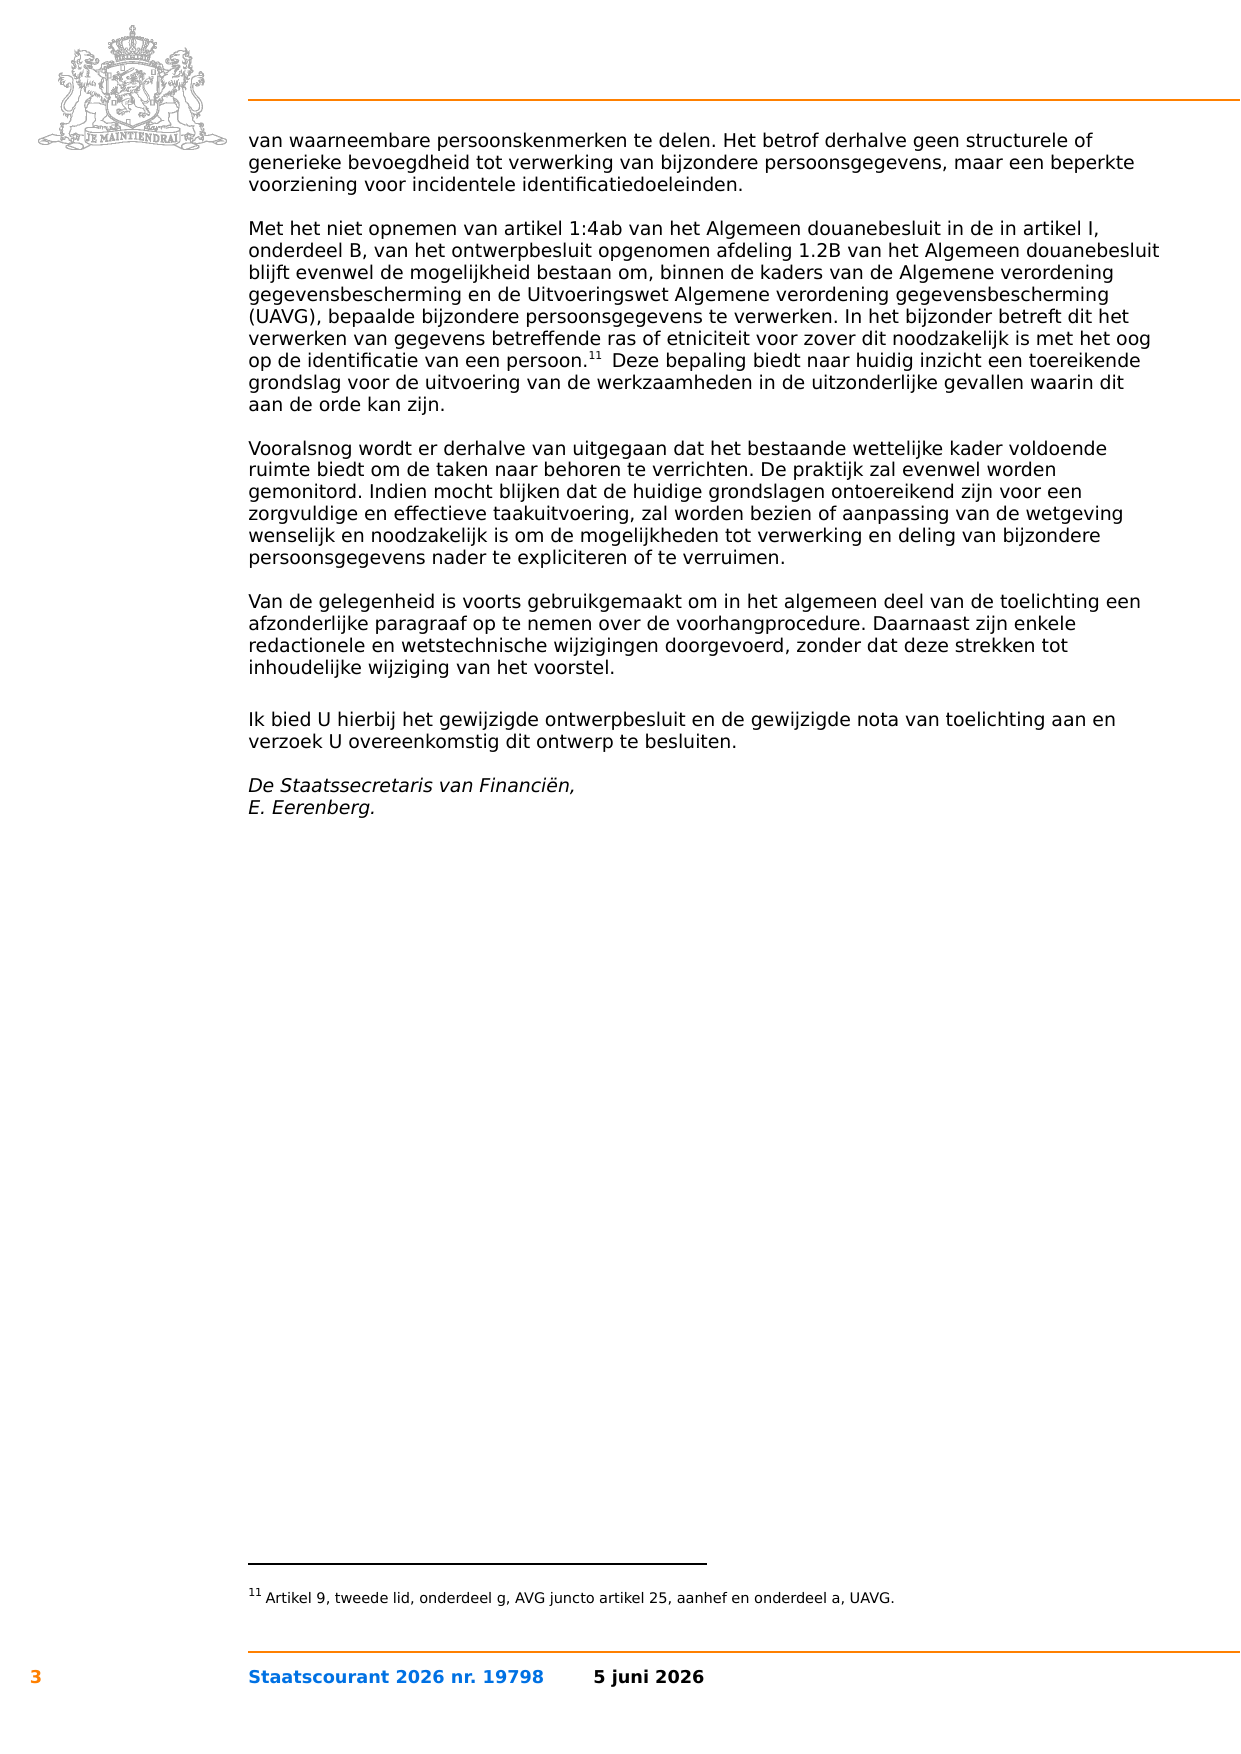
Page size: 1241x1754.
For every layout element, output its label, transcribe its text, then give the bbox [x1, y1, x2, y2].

text Artikel 9, tweede lid, onderdeel g, AVG juncto artikel 25, aanhef en onderdeel a, UAVG. [248, 1586, 1163, 1608]
text Ik bied U hierbij het gewijzigde ontwerpbesluit en de gewijzigde nota van toelichting aan en verzoek U overeenkomstig dit ontwerp te besluiten. [248, 709, 1163, 753]
text Van de gelegenheid is voorts gebruikgemaakt om in het algemeen deel van de toelichting een afzonderlijke paragraaf op te nemen over de voorhangprocedure. Daarnaast zijn enkele redactionele en wetstechnische wijzigingen doorgevoerd, zonder dat deze strekken tot inhoudelijke wijziging van het voorstel. [248, 591, 1163, 679]
text Vooralsnog wordt er derhalve van uitgegaan dat het bestaande wettelijke kader voldoende ruimte biedt om de taken naar behoren te verrichten. De praktijk zal evenwel worden gemonitord. Indien mocht blijken dat de huidige grondslagen ontoereikend zijn voor een zorgvuldige en effectieve taakuitvoering, zal worden bezien of aanpassing van de wetgeving wenselijk en noodzakelijk is om de mogelijkheden tot verwerking en deling van bijzondere persoonsgegevens nader te expliciteren of te verruimen. [248, 437, 1163, 569]
text Met het niet opnemen van artikel 1:4ab van het Algemeen douanebesluit in de in artikel I, onderdeel B, van het ontwerpbesluit opgenomen afdeling 1.2B van het Algemeen douanebesluit blijft evenwel de mogelijkheid bestaan om, binnen de kaders van de Algemene verordening gegevensbescherming en de Uitvoeringswet Algemene verordening gegevensbescherming (UAVG), bepaalde bijzondere persoonsgegevens te verwerken. In het bijzonder betreft dit het verwerken van gegevens betreffende ras of etniciteit voor zover dit noodzakelijk is met het oog op de identificatie van een persoon. Deze bepaling biedt naar huidig inzicht een toereikende grondslag voor de uitvoering van de werkzaamheden in de uitzonderlijke gevallen waarin dit aan de orde kan zijn. [248, 218, 1163, 416]
text De Staatssecretaris van Financiën, E. Eerenberg. [248, 775, 1163, 819]
text van waarneembare persoonskenmerken te delen. Het betrof derhalve geen structurele of generieke bevoegdheid tot verwerking van bijzondere persoonsgegevens, maar een beperkte voorziening voor incidentele identificatiedoeleinden. [248, 130, 1163, 196]
picture [38, 25, 227, 150]
